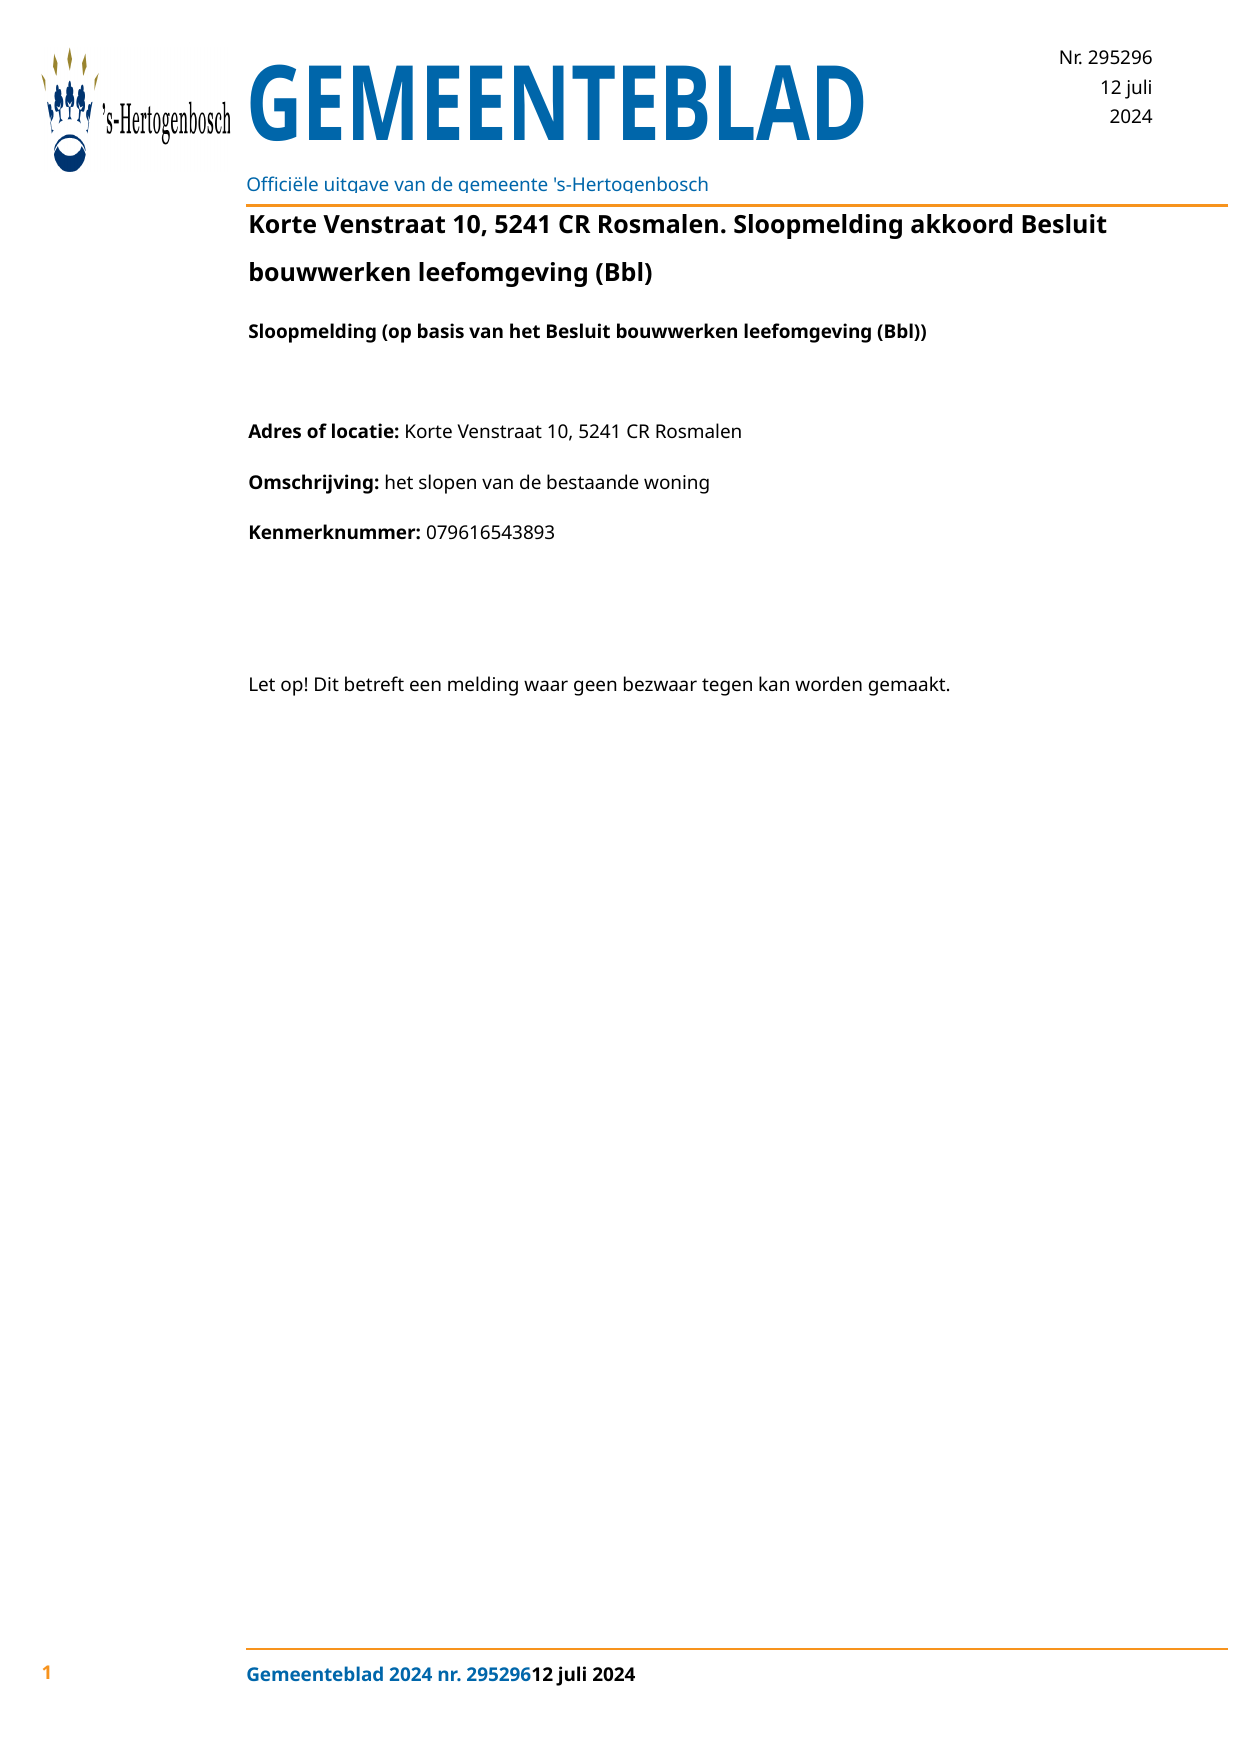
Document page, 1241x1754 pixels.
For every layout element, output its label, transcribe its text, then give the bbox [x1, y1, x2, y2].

text Omschrijving: het slopen van de bestaande woning [248, 469, 1152, 495]
text Adres of locatie: Korte Venstraat 10, 5241 CR Rosmalen [248, 419, 1152, 444]
text Let op! Dit betreft een melding waar geen bezwaar tegen kan worden gemaakt. [248, 671, 1152, 697]
text Sloopmelding (op basis van het Besluit bouwwerken leefomgeving (Bbl)) [248, 318, 1152, 344]
text Kenmerknummer: 079616543893 [248, 519, 1152, 545]
text Korte Venstraat 10, 5241 CR Rosmalen. Sloopmelding akkoord Besluit bouwwerken leefomgeving (Bbl) [248, 207, 1152, 288]
picture [41, 47, 231, 172]
